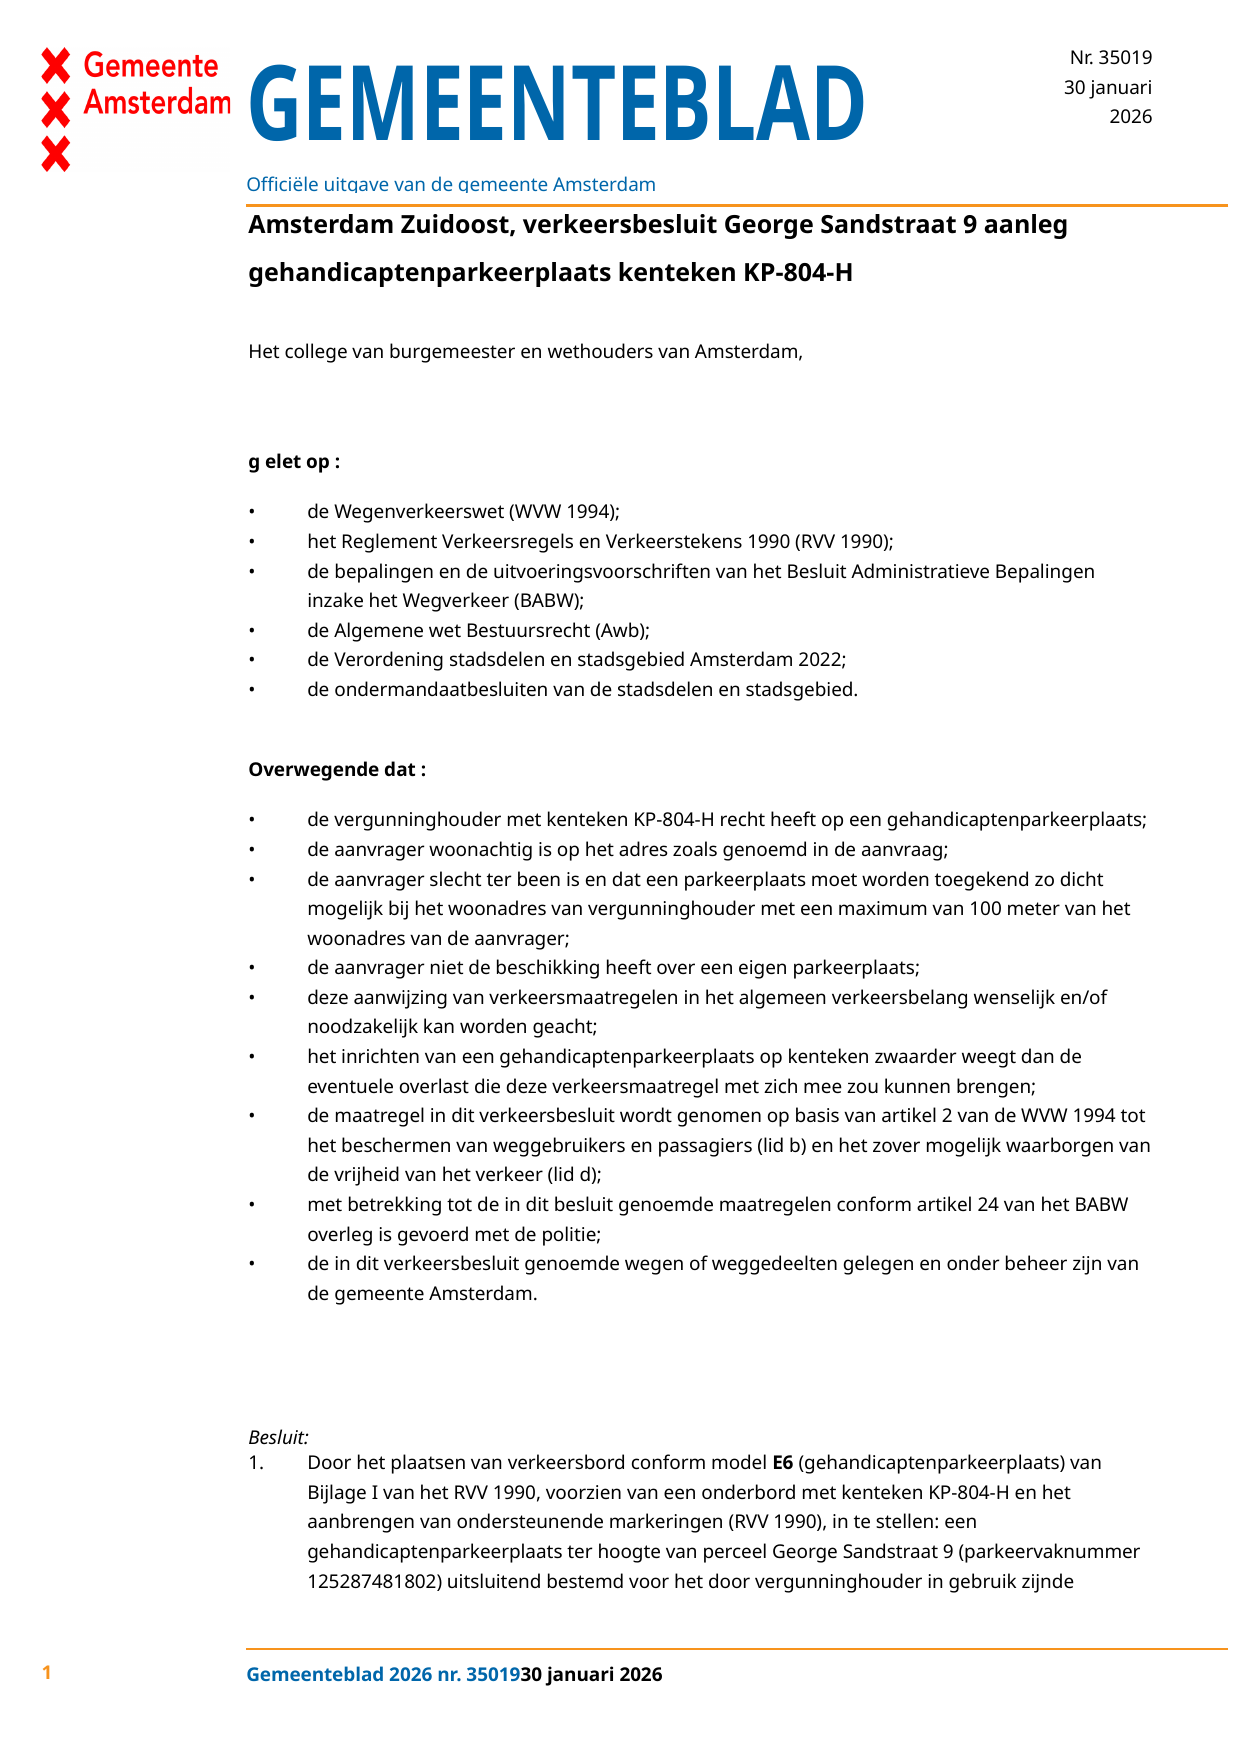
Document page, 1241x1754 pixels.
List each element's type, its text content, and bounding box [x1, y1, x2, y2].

list de aanvrager slecht ter been is en dat een parkeerplaats moet worden toegekend zo dicht mogelijk bij het woonadres van vergunninghouder met een maximum van 100 meter van het woonadres van de aanvrager; [248, 866, 1152, 951]
list de bepalingen en de uitvoeringsvoorschriften van het Besluit Administratieve Bepalingen inzake het Wegverkeer (BABW); [248, 558, 1152, 613]
list de in dit verkeersbesluit genoemde wegen of weggedeelten gelegen en onder beheer zijn van de gemeente Amsterdam. [248, 1250, 1152, 1306]
list de Wegenverkeerswet (WVW 1994); [248, 499, 1152, 524]
list de aanvrager woonachtig is op het adres zoals genoemd in de aanvraag; [248, 836, 1152, 862]
text Overwegende dat : [248, 756, 1152, 782]
list de ondermandaatbesluiten van de stadsdelen en stadsgebied. [248, 676, 1152, 702]
list het inrichten van een gehandicaptenparkeerplaats op kenteken zwaarder weegt dan de eventuele overlast die deze verkeersmaatregel met zich mee zou kunnen brengen; [248, 1043, 1152, 1098]
text Het college van burgemeester en wethouders van Amsterdam, [248, 339, 1152, 364]
list Door het plaatsen van verkeersbord conform model E6 (gehandicaptenparkeerplaats) van Bijlage I van het RVV 1990, voorzien van een onderbord met kenteken KP-804-H en het aanbrengen van ondersteunende markeringen (RVV 1990), in te stellen: een gehandicaptenparkeerplaats ter hoogte van perceel George Sandstraat 9 (parkeervaknummer 125287481802) uitsluitend bestemd voor het door vergunninghouder in gebruik zijnde [248, 1449, 1152, 1594]
picture [41, 47, 231, 172]
text Amsterdam Zuidoost, verkeersbesluit George Sandstraat 9 aanleg gehandicaptenparkeerplaats kenteken KP-804-H [248, 207, 1152, 288]
text Besluit: [248, 1424, 1152, 1449]
list de aanvrager niet de beschikking heeft over een eigen parkeerplaats; [248, 954, 1152, 980]
list de Verordening stadsdelen en stadsgebied Amsterdam 2022; [248, 647, 1152, 672]
text g elet op : [248, 448, 1152, 474]
list het Reglement Verkeersregels en Verkeerstekens 1990 (RVV 1990); [248, 528, 1152, 554]
list de maatregel in dit verkeersbesluit wordt genomen op basis van artikel 2 van de WVW 1994 tot het beschermen van weggebruikers en passagiers (lid b) en het zover mogelijk waarborgen van de vrijheid van het verkeer (lid d); [248, 1102, 1152, 1187]
list met betrekking tot de in dit besluit genoemde maatregelen conform artikel 24 van het BABW overleg is gevoerd met de politie; [248, 1191, 1152, 1246]
list deze aanwijzing van verkeersmaatregelen in het algemeen verkeersbelang wenselijk en/of noodzakelijk kan worden geacht; [248, 984, 1152, 1039]
list de Algemene wet Bestuursrecht (Awb); [248, 617, 1152, 643]
list de vergunninghouder met kenteken KP-804-H recht heeft op een gehandicaptenparkeerplaats; [248, 807, 1152, 832]
